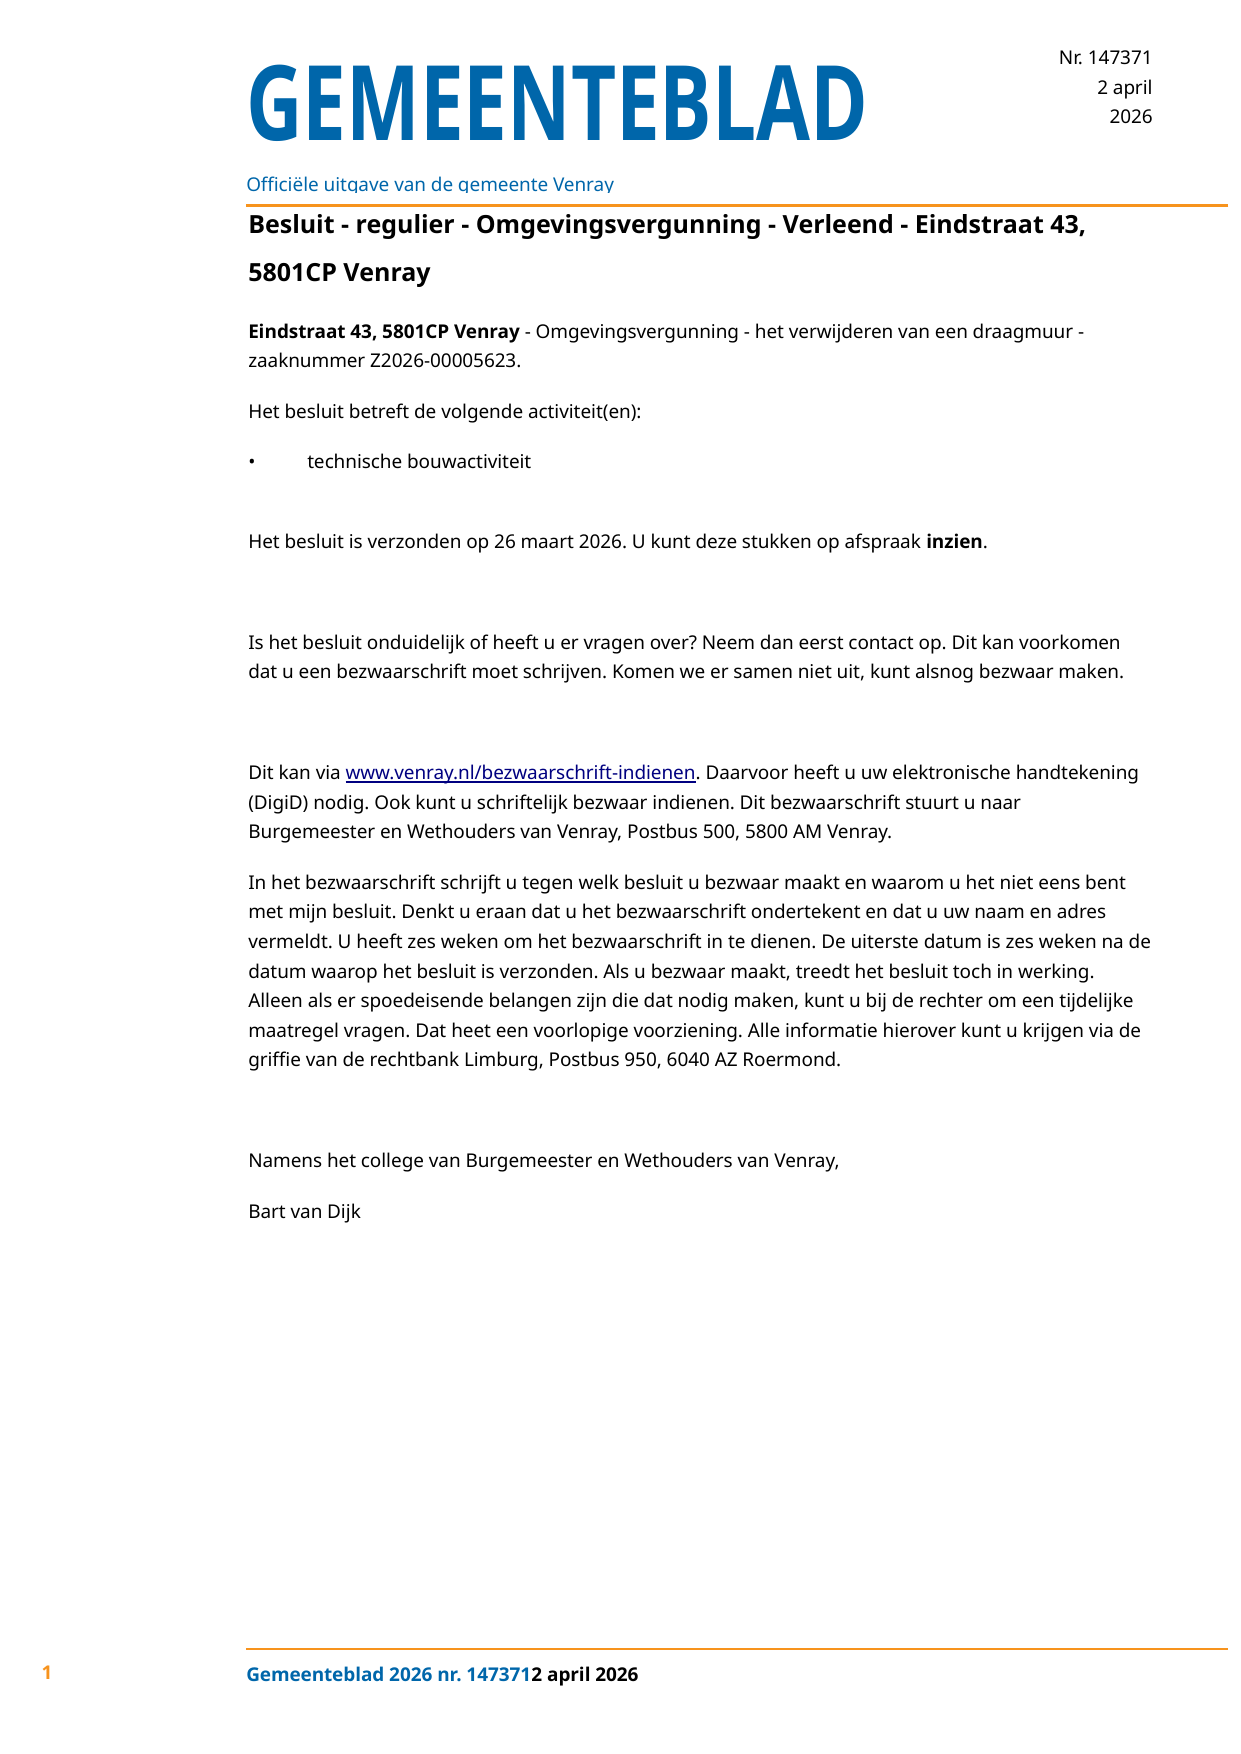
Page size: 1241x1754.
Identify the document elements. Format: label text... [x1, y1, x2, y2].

text Is het besluit onduidelijk of heeft u er vragen over? Neem dan eerst contact op. Dit kan voorkomen dat u een bezwaarschrift moet schrijven. Komen we er samen niet uit, kunt alsnog bezwaar maken. [248, 629, 1152, 684]
text Namens het college van Burgemeester en Wethouders van Venray, [248, 1147, 1152, 1173]
text Het besluit is verzonden op 26 maart 2026. U kunt deze stukken op afspraak inzien. [248, 528, 1152, 554]
text In het bezwaarschrift schrijft u tegen welk besluit u bezwaar maakt en waarom u het niet eens bent met mijn besluit. Denkt u eraan dat u het bezwaarschrift ondertekent en dat u uw naam en adres vermeldt. U heeft zes weken om het bezwaarschrift in te dienen. De uiterste datum is zes weken na de datum waarop het besluit is verzonden. Als u bezwaar maakt, treedt het besluit toch in werking. Alleen als er spoedeisende belangen zijn die dat nodig maken, kunt u bij de rechter om een tijdelijke maatregel vragen. Dat heet een voorlopige voorziening. Alle informatie hierover kunt u krijgen via de griffie van de rechtbank Limburg, Postbus 950, 6040 AZ Roermond. [248, 869, 1152, 1072]
text Bart van Dijk [248, 1198, 1152, 1224]
text Besluit - regulier - Omgevingsvergunning - Verleend - Eindstraat 43, 5801CP Venray [248, 207, 1152, 288]
text Het besluit betreft de volgende activiteit(en): [248, 398, 1152, 424]
picture [41, 47, 231, 172]
text Eindstraat 43, 5801CP Venray - Omgevingsvergunning - het verwijderen van een draagmuur - zaaknummer Z2026-00005623. [248, 318, 1152, 373]
list technische bouwactiviteit [248, 448, 1152, 474]
text Dit kan via www.venray.nl/bezwaarschrift-indienen. Daarvoor heeft u uw elektronische handtekening (DigiD) nodig. Ook kunt u schriftelijk bezwaar indienen. Dit bezwaarschrift stuurt u naar Burgemeester en Wethouders van Venray, Postbus 500, 5800 AM Venray. [248, 759, 1152, 844]
